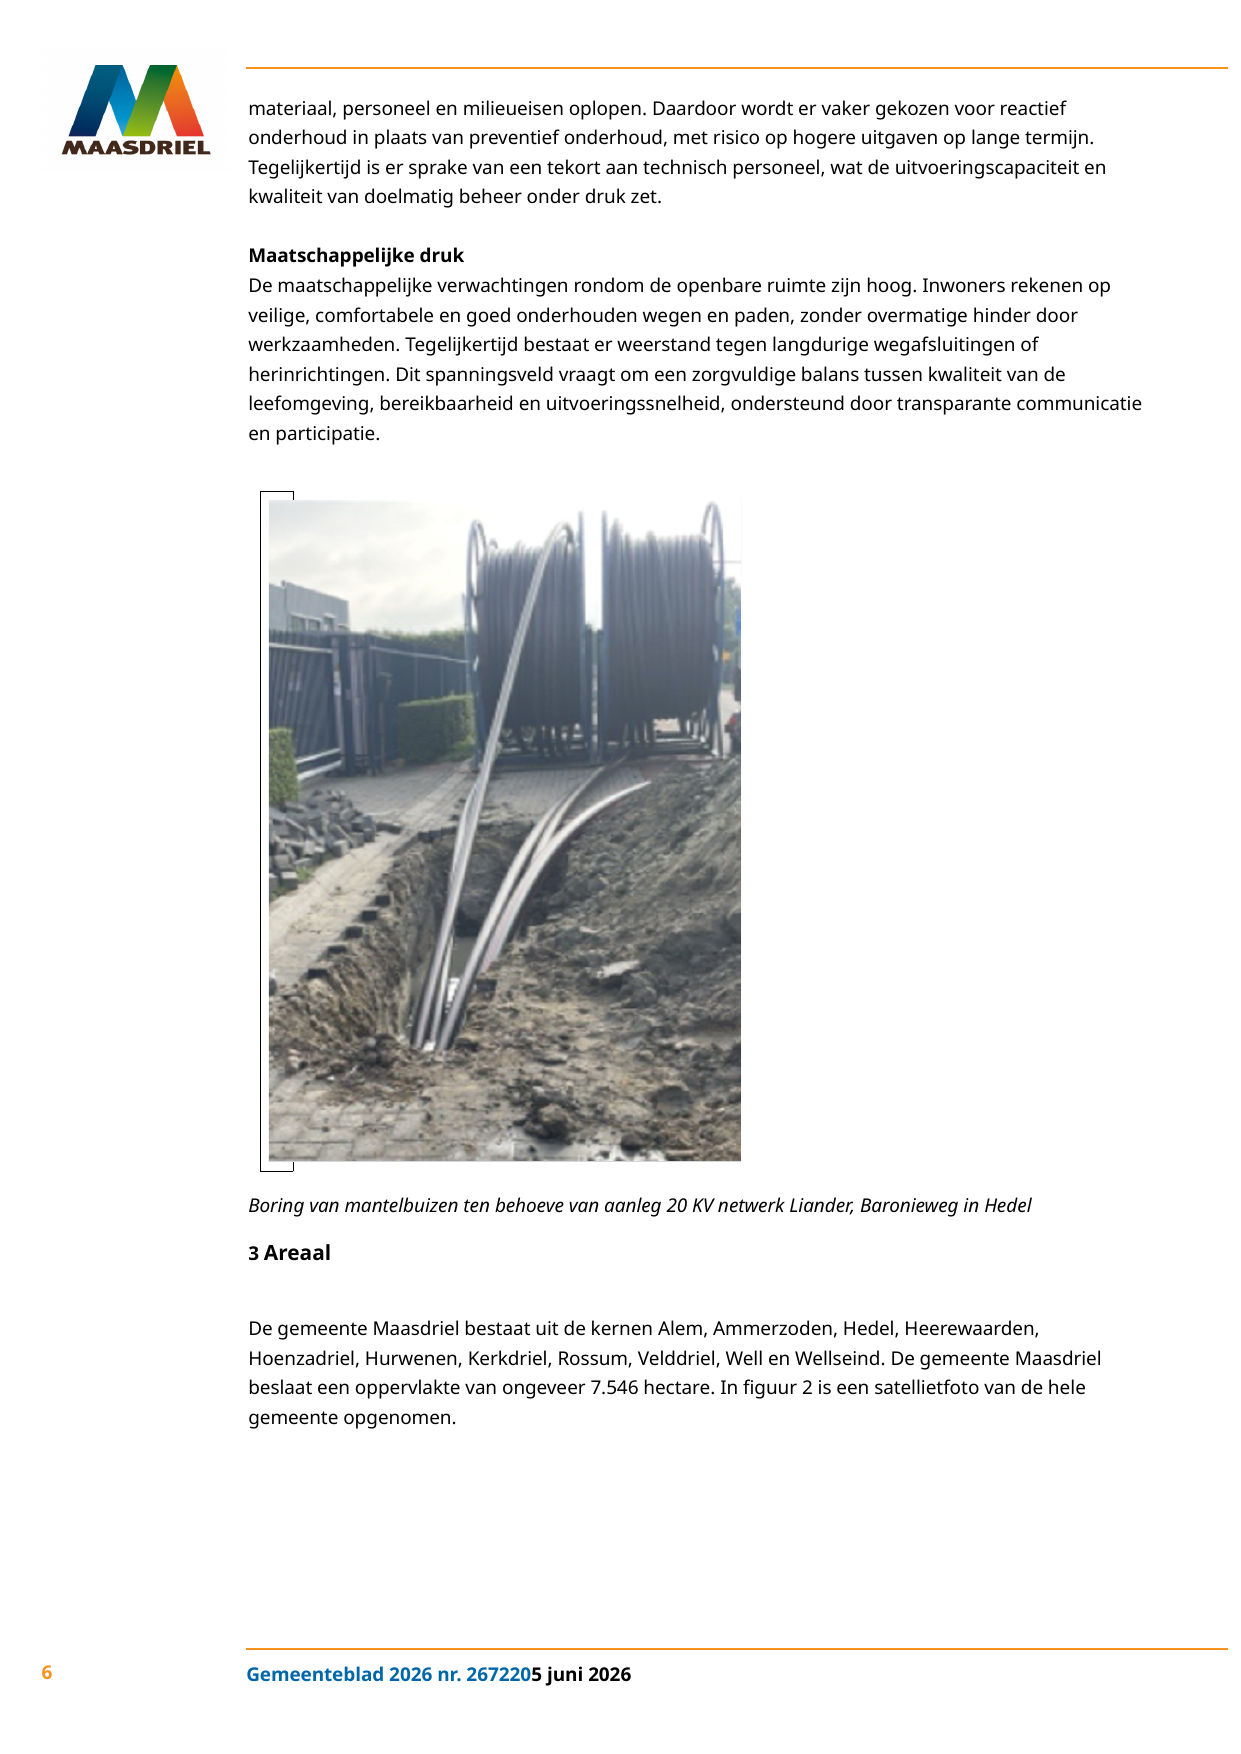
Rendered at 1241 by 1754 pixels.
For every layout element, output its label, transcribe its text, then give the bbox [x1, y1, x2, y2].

text 3 Areaal [248, 1238, 1152, 1266]
picture [268, 500, 742, 1162]
picture [41, 47, 231, 172]
text De gemeente Maasdriel bestaat uit de kernen Alem, Ammerzoden, Hedel, Heerewaarden, Hoenzadriel, Hurwenen, Kerkdriel, Rossum, Velddriel, Well en Wellseind. De gemeente Maasdriel beslaat een oppervlakte van ongeveer 7.546 hectare. In figuur 2 is een satellietfoto van de hele gemeente opgenomen. [248, 1315, 1152, 1430]
text materiaal, personeel en milieueisen oplopen. Daardoor wordt er vaker gekozen voor reactief onderhoud in plaats van preventief onderhoud, met risico op hogere uitgaven op lange termijn. Tegelijkertijd is er sprake van een tekort aan technisch personeel, wat de uitvoeringscapaciteit en kwaliteit van doelmatig beheer onder druk zet. [248, 95, 1152, 209]
text De maatschappelijke verwachtingen rondom de openbare ruimte zijn hoog. Inwoners rekenen op veilige, comfortabele en goed onderhouden wegen en paden, zonder overmatige hinder door werkzaamheden. Tegelijkertijd bestaat er weerstand tegen langdurige wegafsluitingen of herinrichtingen. Dit spanningsveld vraagt om een zorgvuldige balans tussen kwaliteit van de leefomgeving, bereikbaarheid en uitvoeringssnelheid, ondersteund door transparante communicatie en participatie. [248, 272, 1152, 446]
text Maatschappelijke druk [248, 243, 1152, 268]
text Boring van mantelbuizen ten behoeve van aanleg 20 KV netwerk Liander, Baronieweg in Hedel [248, 1192, 1152, 1218]
